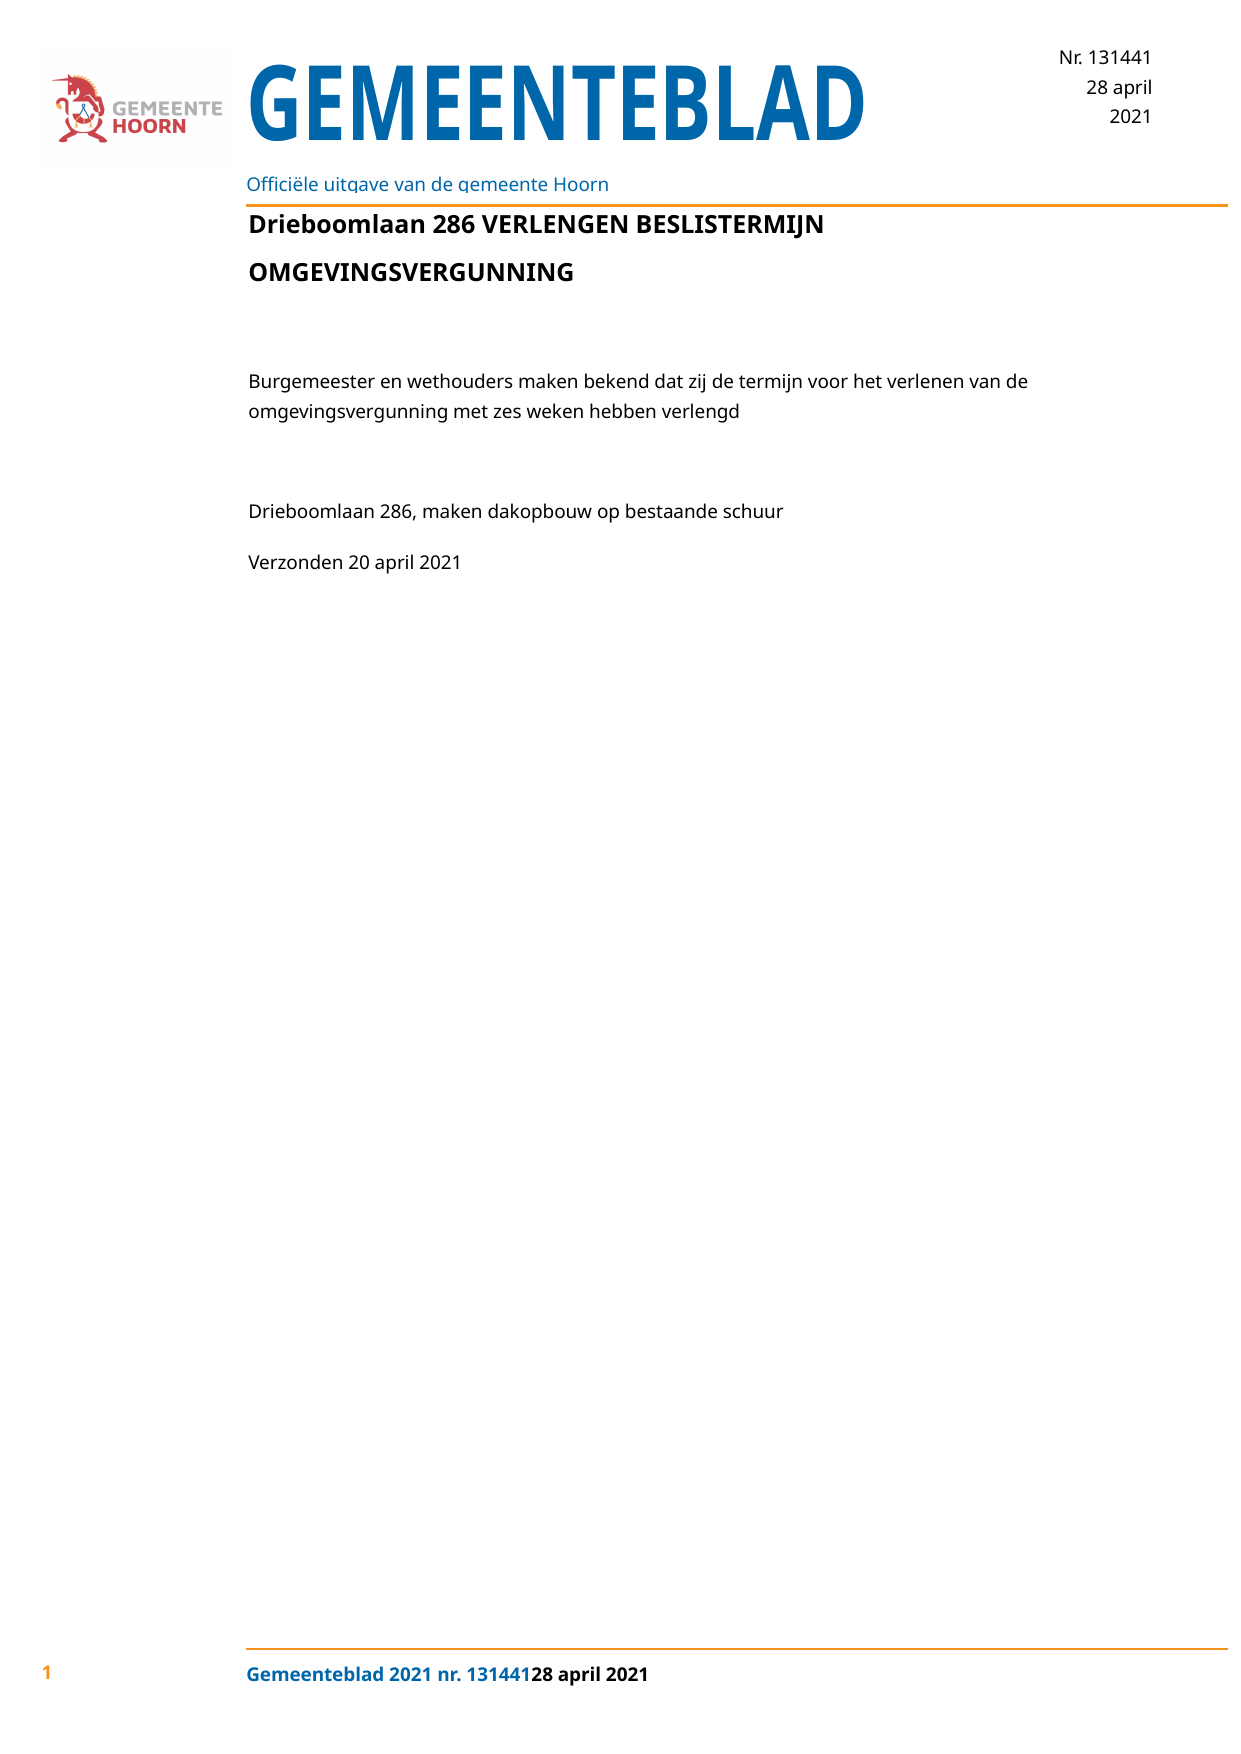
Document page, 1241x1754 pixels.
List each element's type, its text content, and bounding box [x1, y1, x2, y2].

text Drieboomlaan 286 VERLENGEN BESLISTERMIJN OMGEVINGSVERGUNNING [248, 207, 1152, 288]
text Drieboomlaan 286, maken dakopbouw op bestaande schuur [248, 499, 1152, 524]
text Verzonden 20 april 2021 [248, 549, 1152, 575]
picture [41, 47, 231, 172]
text Burgemeester en wethouders maken bekend dat zij de termijn voor het verlenen van de omgevingsvergunning met zes weken hebben verlengd [248, 368, 1152, 424]
